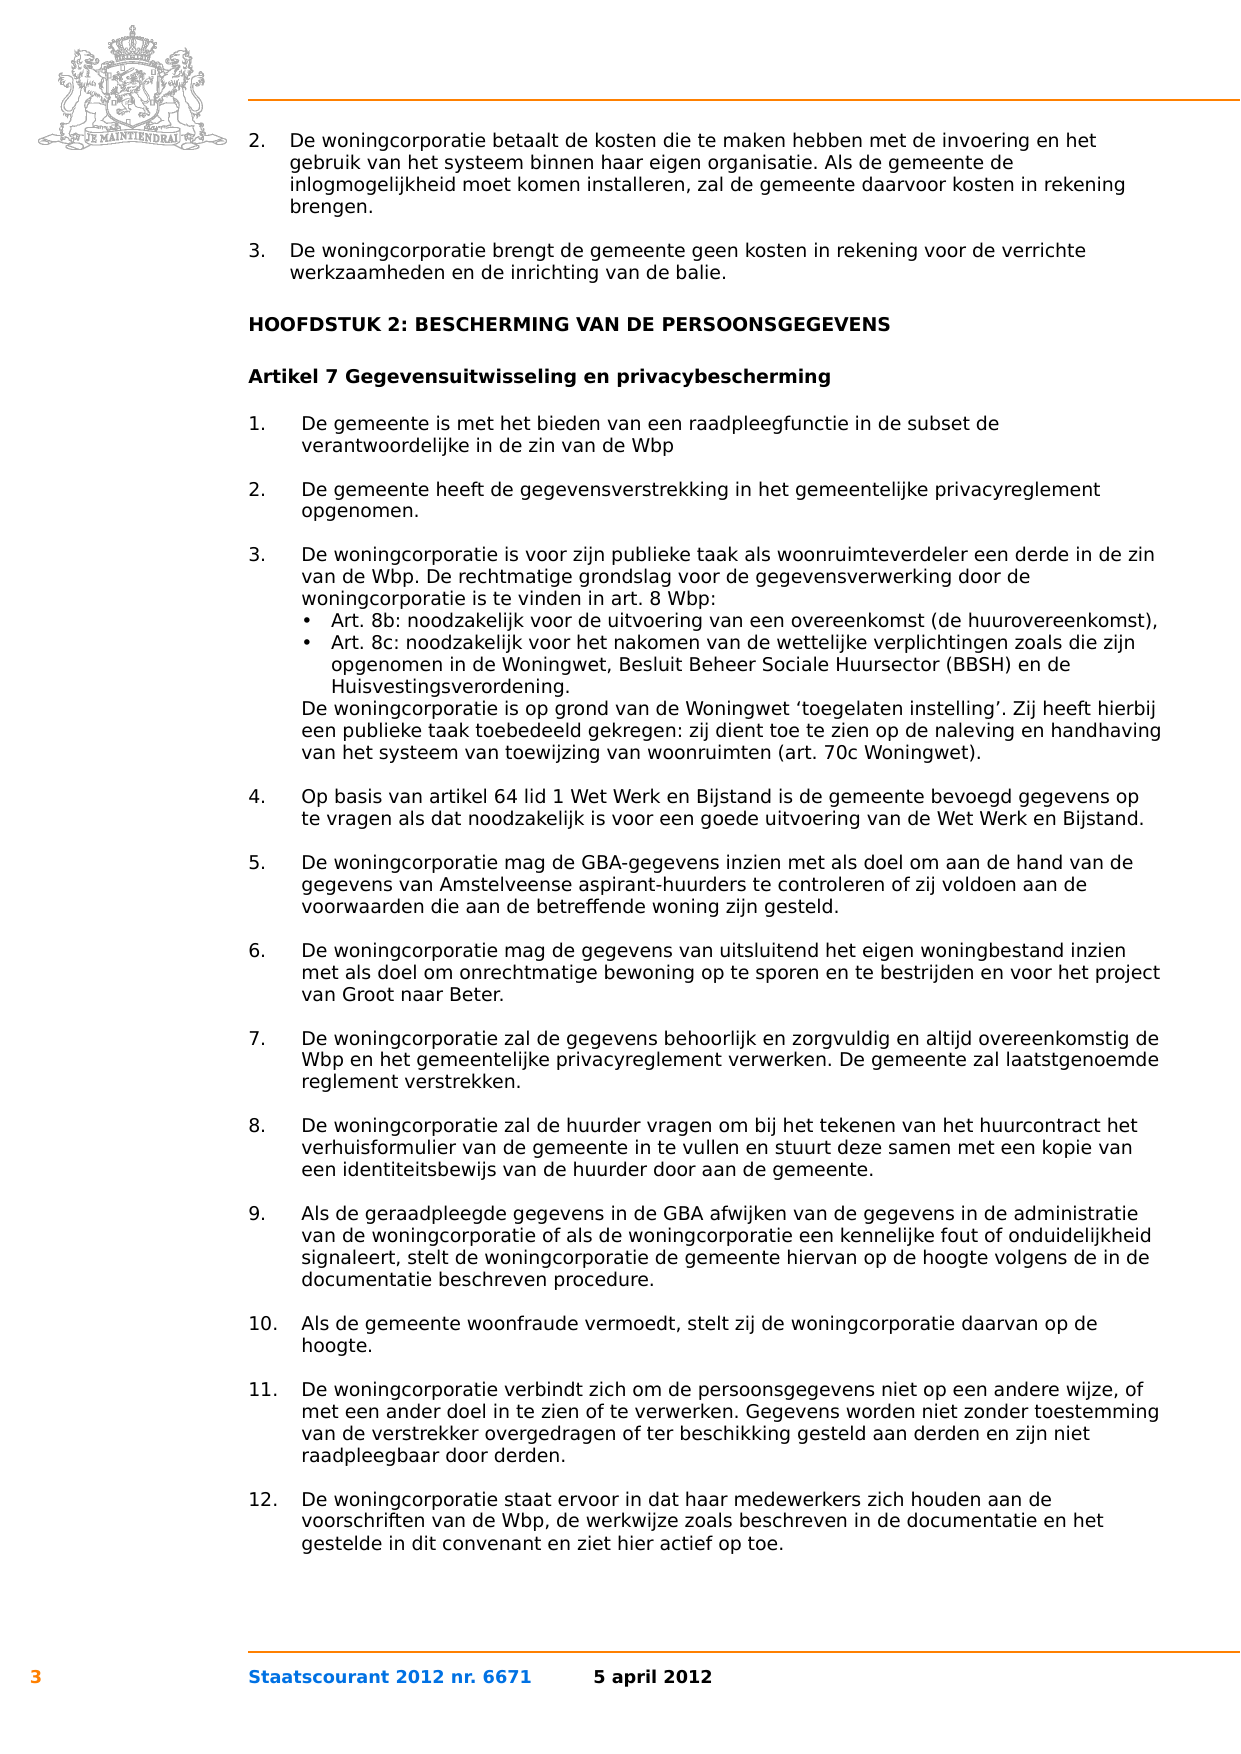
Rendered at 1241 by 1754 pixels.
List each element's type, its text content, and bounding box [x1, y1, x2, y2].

subtitle HOOFDSTUK 2: BESCHERMING VAN DE PERSOONSGEGEVENS [248, 314, 1163, 336]
text De woningcorporatie is op grond van de Woningwet ‘toegelaten instelling’. Zij heeft hierbij een publieke taak toebedeeld gekregen: zij dient toe te zien op de naleving en handhaving van het systeem van toewijzing van woonruimten (art. 70c Woningwet). [301, 698, 1163, 764]
text • Art. 8c: noodzakelijk voor het nakomen van de wettelijke verplichtingen zoals die zijn opgenomen in de Woningwet, Besluit Beheer Sociale Huursector (BBSH) en de Huisvestingsverordening. [301, 632, 1163, 698]
text 2. De gemeente heeft de gegevensverstrekking in het gemeentelijke privacyreglement opgenomen. [248, 478, 1163, 522]
text 6. De woningcorporatie mag de gegevens van uitsluitend het eigen woningbestand inzien met als doel om onrechtmatige bewoning op te sporen en te bestrijden en voor het project van Groot naar Beter. [248, 939, 1163, 1006]
text 1. De gemeente is met het bieden van een raadpleegfunctie in de subset de verantwoordelijke in de zin van de Wbp [248, 413, 1163, 457]
text 9. Als de geraadpleegde gegevens in de GBA afwijken van de gegevens in de administratie van de woningcorporatie of als de woningcorporatie een kennelijke fout of onduidelijkheid signaleert, stelt de woningcorporatie de gemeente hiervan op de hoogte volgens de in de documentatie beschreven procedure. [248, 1203, 1163, 1291]
text 3. De woningcorporatie brengt de gemeente geen kosten in rekening voor de verrichte werkzaamheden en de inrichting van de balie. [248, 240, 1163, 284]
picture [38, 25, 227, 150]
text 2. De woningcorporatie betaalt de kosten die te maken hebben met de invoering en het gebruik van het systeem binnen haar eigen organisatie. Als de gemeente de inlogmogelijkheid moet komen installeren, zal de gemeente daarvoor kosten in rekening brengen. [248, 130, 1163, 218]
text 11. De woningcorporatie verbindt zich om de persoonsgegevens niet op een andere wijze, of met een ander doel in te zien of te verwerken. Gegevens worden niet zonder toestemming van de verstrekker overgedragen of ter beschikking gesteld aan derden en zijn niet raadpleegbaar door derden. [248, 1379, 1163, 1467]
text 3. De woningcorporatie is voor zijn publieke taak als woonruimteverdeler een derde in de zin van de Wbp. De rechtmatige grondslag voor de gegevensverwerking door de woningcorporatie is te vinden in art. 8 Wbp: [248, 544, 1163, 610]
text 10. Als de gemeente woonfraude vermoedt, stelt zij de woningcorporatie daarvan op de hoogte. [248, 1313, 1163, 1357]
text • Art. 8b: noodzakelijk voor de uitvoering van een overeenkomst (de huurovereenkomst), [301, 610, 1163, 632]
text 7. De woningcorporatie zal de gegevens behoorlijk en zorgvuldig en altijd overeenkomstig de Wbp en het gemeentelijke privacyreglement verwerken. De gemeente zal laatstgenoemde reglement verstrekken. [248, 1027, 1163, 1093]
subtitle Artikel 7 Gegevensuitwisseling en privacybescherming [248, 366, 1163, 388]
text 5. De woningcorporatie mag de GBA-gegevens inzien met als doel om aan de hand van de gegevens van Amstelveense aspirant-huurders te controleren of zij voldoen aan de voorwaarden die aan de betreffende woning zijn gesteld. [248, 852, 1163, 918]
text 12. De woningcorporatie staat ervoor in dat haar medewerkers zich houden aan de voorschriften van de Wbp, de werkwijze zoals beschreven in de documentatie en het gestelde in dit convenant en ziet hier actief op toe. [248, 1488, 1163, 1554]
text 8. De woningcorporatie zal de huurder vragen om bij het tekenen van het huurcontract het verhuisformulier van de gemeente in te vullen en stuurt deze samen met een kopie van een identiteitsbewijs van de huurder door aan de gemeente. [248, 1115, 1163, 1181]
text 4. Op basis van artikel 64 lid 1 Wet Werk en Bijstand is de gemeente bevoegd gegevens op te vragen als dat noodzakelijk is voor een goede uitvoering van de Wet Werk en Bijstand. [248, 786, 1163, 830]
